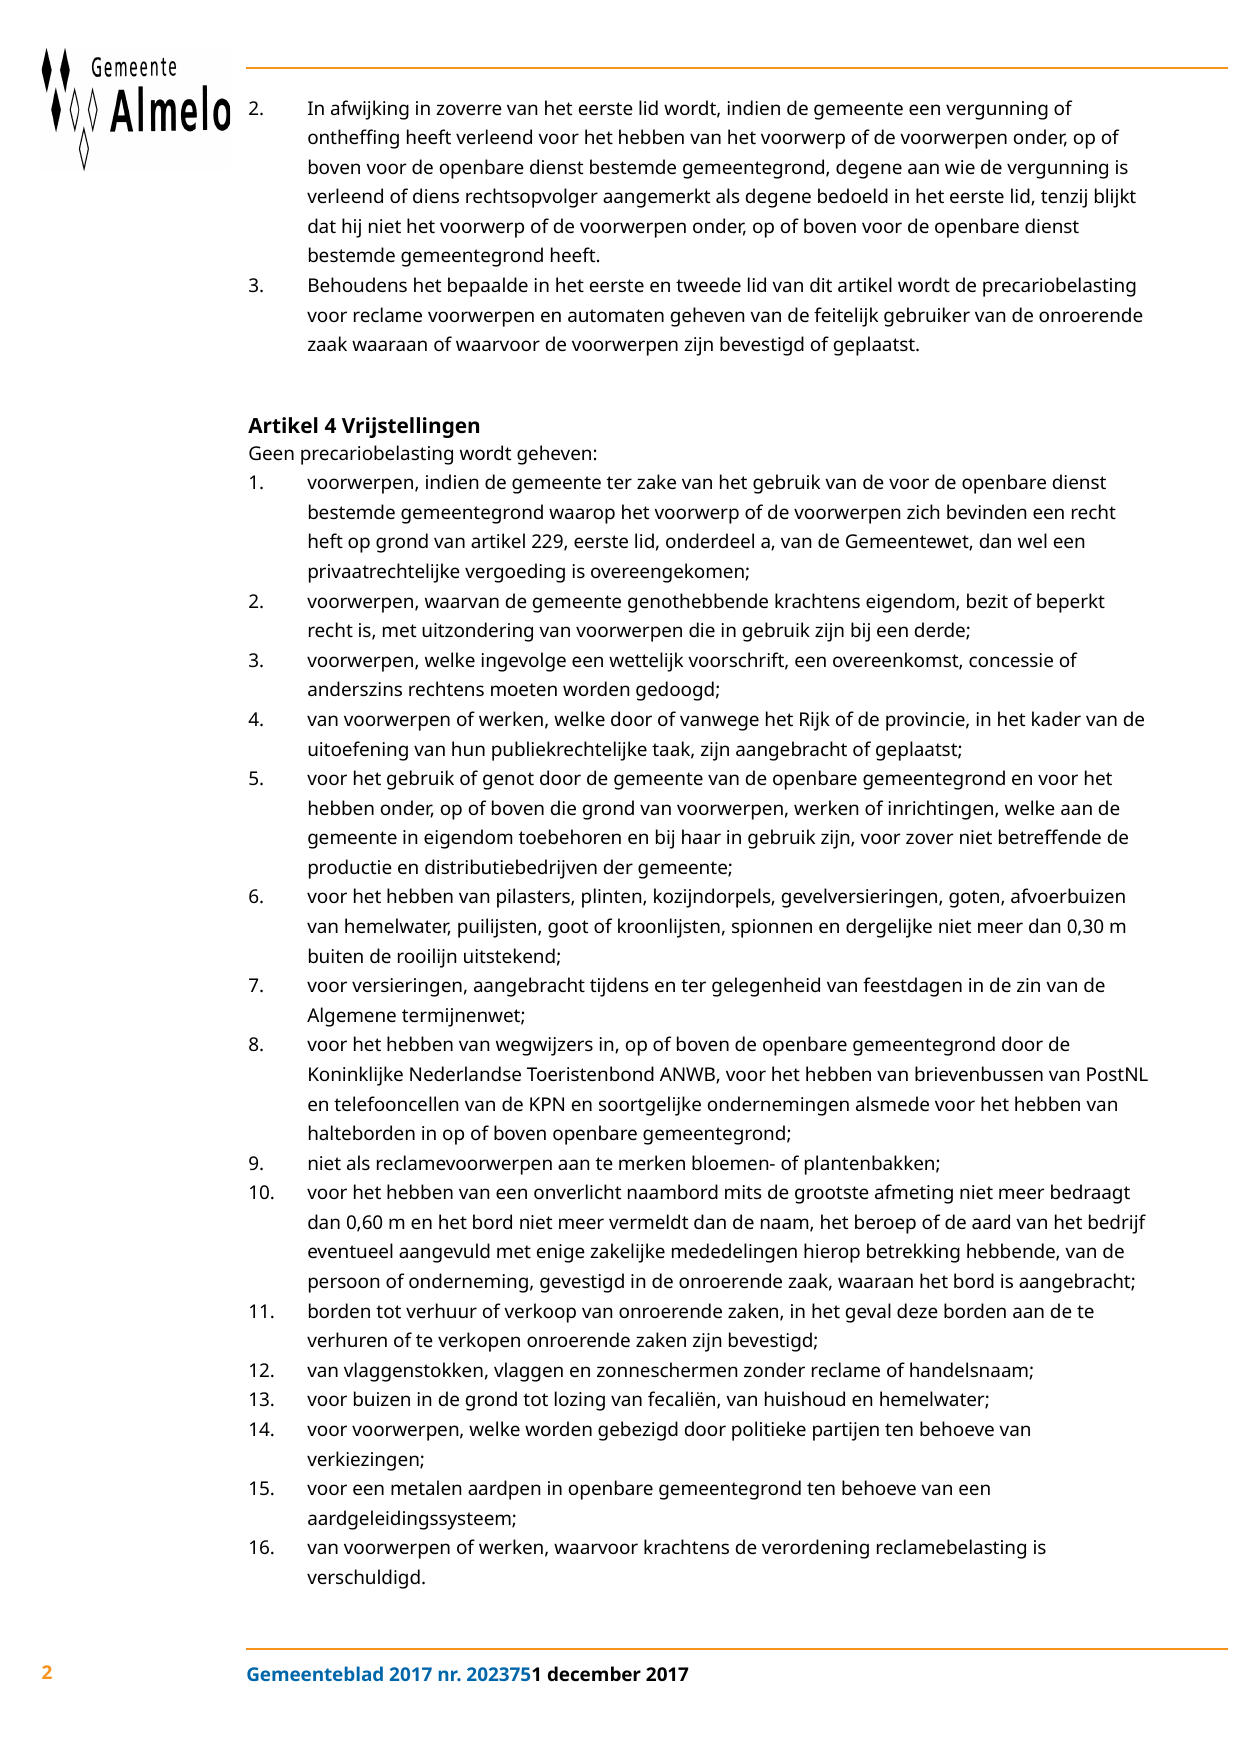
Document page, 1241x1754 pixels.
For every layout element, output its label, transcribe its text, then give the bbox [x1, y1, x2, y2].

list niet als reclamevoorwerpen aan te merken bloemen- of plantenbakken; [248, 1150, 1152, 1176]
list van vlaggenstokken, vlaggen en zonneschermen zonder reclame of handelsnaam; [248, 1357, 1152, 1383]
list van voorwerpen of werken, waarvoor krachtens de verordening reclamebelasting is verschuldigd. [248, 1534, 1152, 1590]
list Behoudens het bepaalde in het eerste en tweede lid van dit artikel wordt de precariobelasting voor reclame voorwerpen en automaten geheven van de feitelijk gebruiker van de onroerende zaak waaraan of waarvoor de voorwerpen zijn bevestigd of geplaatst. [248, 272, 1152, 357]
list voor het hebben van een onverlicht naambord mits de grootste afmeting niet meer bedraagt dan 0,60 m en het bord niet meer vermeldt dan de naam, het beroep of de aard van het bedrijf eventueel aangevuld met enige zakelijke mededelingen hierop betrekking hebbende, van de persoon of onderneming, gevestigd in de onroerende zaak, waaraan het bord is aangebracht; [248, 1179, 1152, 1294]
text Geen precariobelasting wordt geheven: [248, 440, 1152, 466]
text Artikel 4 Vrijstellingen [248, 411, 1152, 440]
list voor het hebben van wegwijzers in, op of boven de openbare gemeentegrond door de Koninklijke Nederlandse Toeristenbond ANWB, voor het hebben van brievenbussen van PostNL en telefooncellen van de KPN en soortgelijke ondernemingen alsmede voor het hebben van halteborden in op of boven openbare gemeentegrond; [248, 1032, 1152, 1146]
list voor buizen in de grond tot lozing van fecaliën, van huishoud en hemelwater; [248, 1387, 1152, 1412]
list voor het gebruik of genot door de gemeente van de openbare gemeentegrond en voor het hebben onder, op of boven die grond van voorwerpen, werken of inrichtingen, welke aan de gemeente in eigendom toebehoren en bij haar in gebruik zijn, voor zover niet betreffende de productie en distributiebedrijven der gemeente; [248, 765, 1152, 880]
picture [41, 47, 231, 172]
list voorwerpen, waarvan de gemeente genothebbende krachtens eigendom, bezit of beperkt recht is, met uitzondering van voorwerpen die in gebruik zijn bij een derde; [248, 588, 1152, 643]
list borden tot verhuur of verkoop van onroerende zaken, in het geval deze borden aan de te verhuren of te verkopen onroerende zaken zijn bevestigd; [248, 1298, 1152, 1353]
list voor versieringen, aangebracht tijdens en ter gelegenheid van feestdagen in de zin van de Algemene termijnenwet; [248, 972, 1152, 1028]
list voorwerpen, welke ingevolge een wettelijk voorschrift, een overeenkomst, concessie of anderszins rechtens moeten worden gedoogd; [248, 647, 1152, 702]
list In afwijking in zoverre van het eerste lid wordt, indien de gemeente een vergunning of ontheffing heeft verleend voor het hebben van het voorwerp of de voorwerpen onder, op of boven voor de openbare dienst bestemde gemeentegrond, degene aan wie de vergunning is verleend of diens rechtsopvolger aangemerkt als degene bedoeld in het eerste lid, tenzij blijkt dat hij niet het voorwerp of de voorwerpen onder, op of boven voor de openbare dienst bestemde gemeentegrond heeft. [248, 95, 1152, 268]
list voor het hebben van pilasters, plinten, kozijndorpels, gevelversieringen, goten, afvoerbuizen van hemelwater, puilijsten, goot of kroonlijsten, spionnen en dergelijke niet meer dan 0,30 m buiten de rooilijn uitstekend; [248, 884, 1152, 968]
list voor voorwerpen, welke worden gebezigd door politieke partijen ten behoeve van verkiezingen; [248, 1416, 1152, 1471]
list voorwerpen, indien de gemeente ter zake van het gebruik van de voor de openbare dienst bestemde gemeentegrond waarop het voorwerp of de voorwerpen zich bevinden een recht heft op grond van artikel 229, eerste lid, onderdeel a, van de Gemeentewet, dan wel een privaatrechtelijke vergoeding is overeengekomen; [248, 469, 1152, 584]
list van voorwerpen of werken, welke door of vanwege het Rijk of de provincie, in het kader van de uitoefening van hun publiekrechtelijke taak, zijn aangebracht of geplaatst; [248, 706, 1152, 761]
list voor een metalen aardpen in openbare gemeentegrond ten behoeve van een aardgeleidingssysteem; [248, 1475, 1152, 1531]
